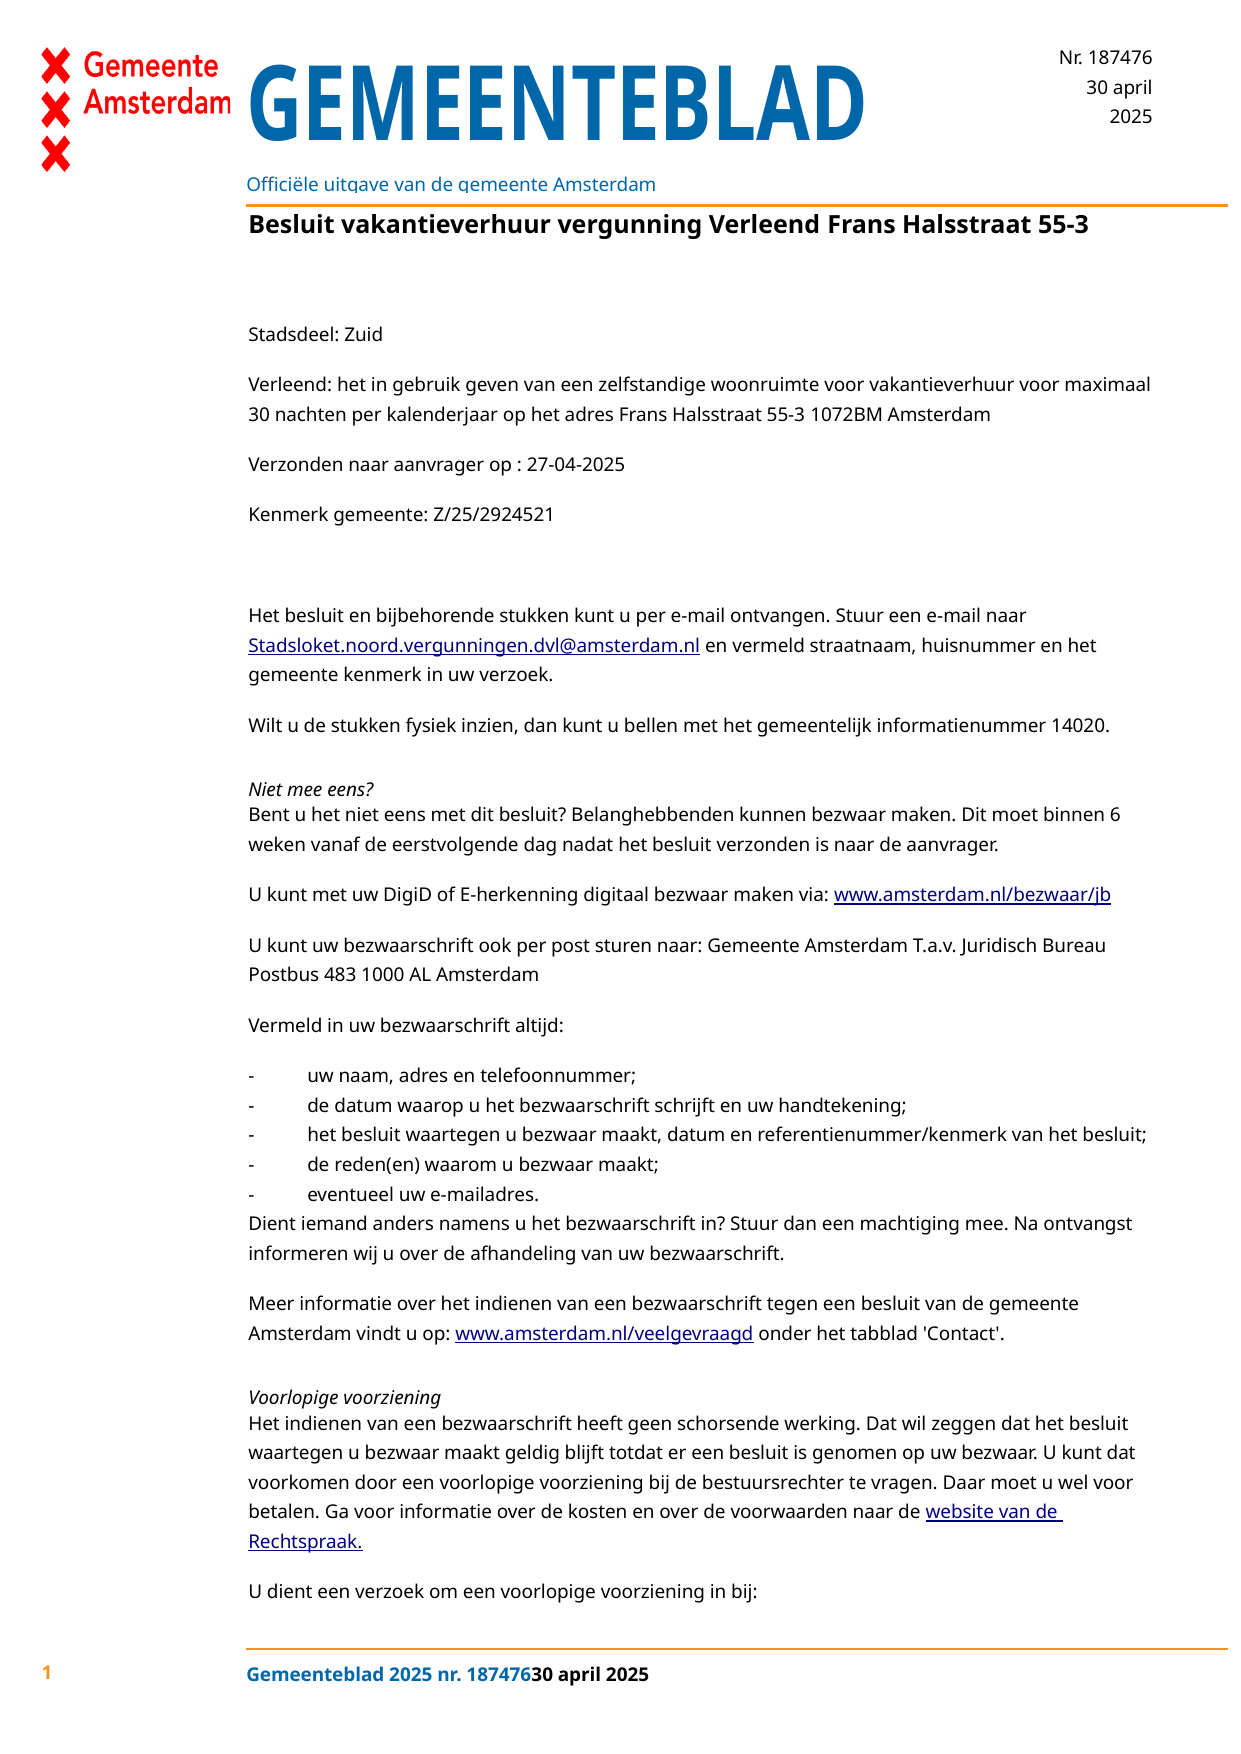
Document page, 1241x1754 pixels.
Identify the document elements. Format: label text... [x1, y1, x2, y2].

text U kunt uw bezwaarschrift ook per post sturen naar: Gemeente Amsterdam T.a.v. Juridisch Bureau Postbus 483 1000 AL Amsterdam [248, 932, 1152, 987]
list de datum waarop u het bezwaarschrift schrijft en uw handtekening; [248, 1092, 1152, 1118]
text Stadsdeel: Zuid [248, 321, 1152, 346]
text U dient een verzoek om een voorlopige voorziening in bij: [248, 1578, 1152, 1604]
list de reden(en) waarom u bezwaar maakt; [248, 1151, 1152, 1177]
text Voorlopige voorziening [248, 1384, 1152, 1410]
text Wilt u de stukken fysiek inzien, dan kunt u bellen met het gemeentelijk informatienummer 14020. [248, 712, 1152, 738]
picture [41, 47, 231, 172]
list uw naam, adres en telefoonnummer; [248, 1062, 1152, 1088]
text Vermeld in uw bezwaarschrift altijd: [248, 1012, 1152, 1038]
text Verleend: het in gebruik geven van een zelfstandige woonruimte voor vakantieverhuur voor maximaal 30 nachten per kalenderjaar op het adres Frans Halsstraat 55-3 1072BM Amsterdam [248, 371, 1152, 426]
text Dient iemand anders namens u het bezwaarschrift in? Stuur dan een machtiging mee. Na ontvangst informeren wij u over de afhandeling van uw bezwaarschrift. [248, 1210, 1152, 1266]
text Meer informatie over het indienen van een bezwaarschrift tegen een besluit van de gemeente Amsterdam vindt u op: www.amsterdam.nl/veelgevraagd onder het tabblad 'Contact'. [248, 1290, 1152, 1346]
text U kunt met uw DigiD of E-herkenning digitaal bezwaar maken via: www.amsterdam.nl/bezwaar/jb [248, 882, 1152, 907]
text Verzonden naar aanvrager op : 27-04-2025 [248, 451, 1152, 477]
list het besluit waartegen u bezwaar maakt, datum en referentienummer/kenmerk van het besluit; [248, 1122, 1152, 1147]
text Het besluit en bijbehorende stukken kunt u per e-mail ontvangen. Stuur een e-mail naar Stadsloket.noord.vergunningen.dvl@amsterdam.nl en vermeld straatnaam, huisnummer en het gemeente kenmerk in uw verzoek. [248, 602, 1152, 687]
list eventueel uw e-mailadres. [248, 1181, 1152, 1207]
text Kenmerk gemeente: Z/25/2924521 [248, 502, 1152, 527]
text Niet mee eens? [248, 776, 1152, 802]
text Het indienen van een bezwaarschrift heeft geen schorsende werking. Dat wil zeggen dat het besluit waartegen u bezwaar maakt geldig blijft totdat er een besluit is genomen op uw bezwaar. U kunt dat voorkomen door een voorlopige voorziening bij de bestuursrechter te vragen. Daar moet u wel voor betalen. Ga voor informatie over de kosten en over de voorwaarden naar de website van de Rechtspraak. [248, 1410, 1152, 1554]
text Bent u het niet eens met dit besluit? Belanghebbenden kunnen bezwaar maken. Dit moet binnen 6 weken vanaf de eerstvolgende dag nadat het besluit verzonden is naar de aanvrager. [248, 802, 1152, 857]
text Besluit vakantieverhuur vergunning Verleend Frans Halsstraat 55-3 [248, 207, 1152, 241]
